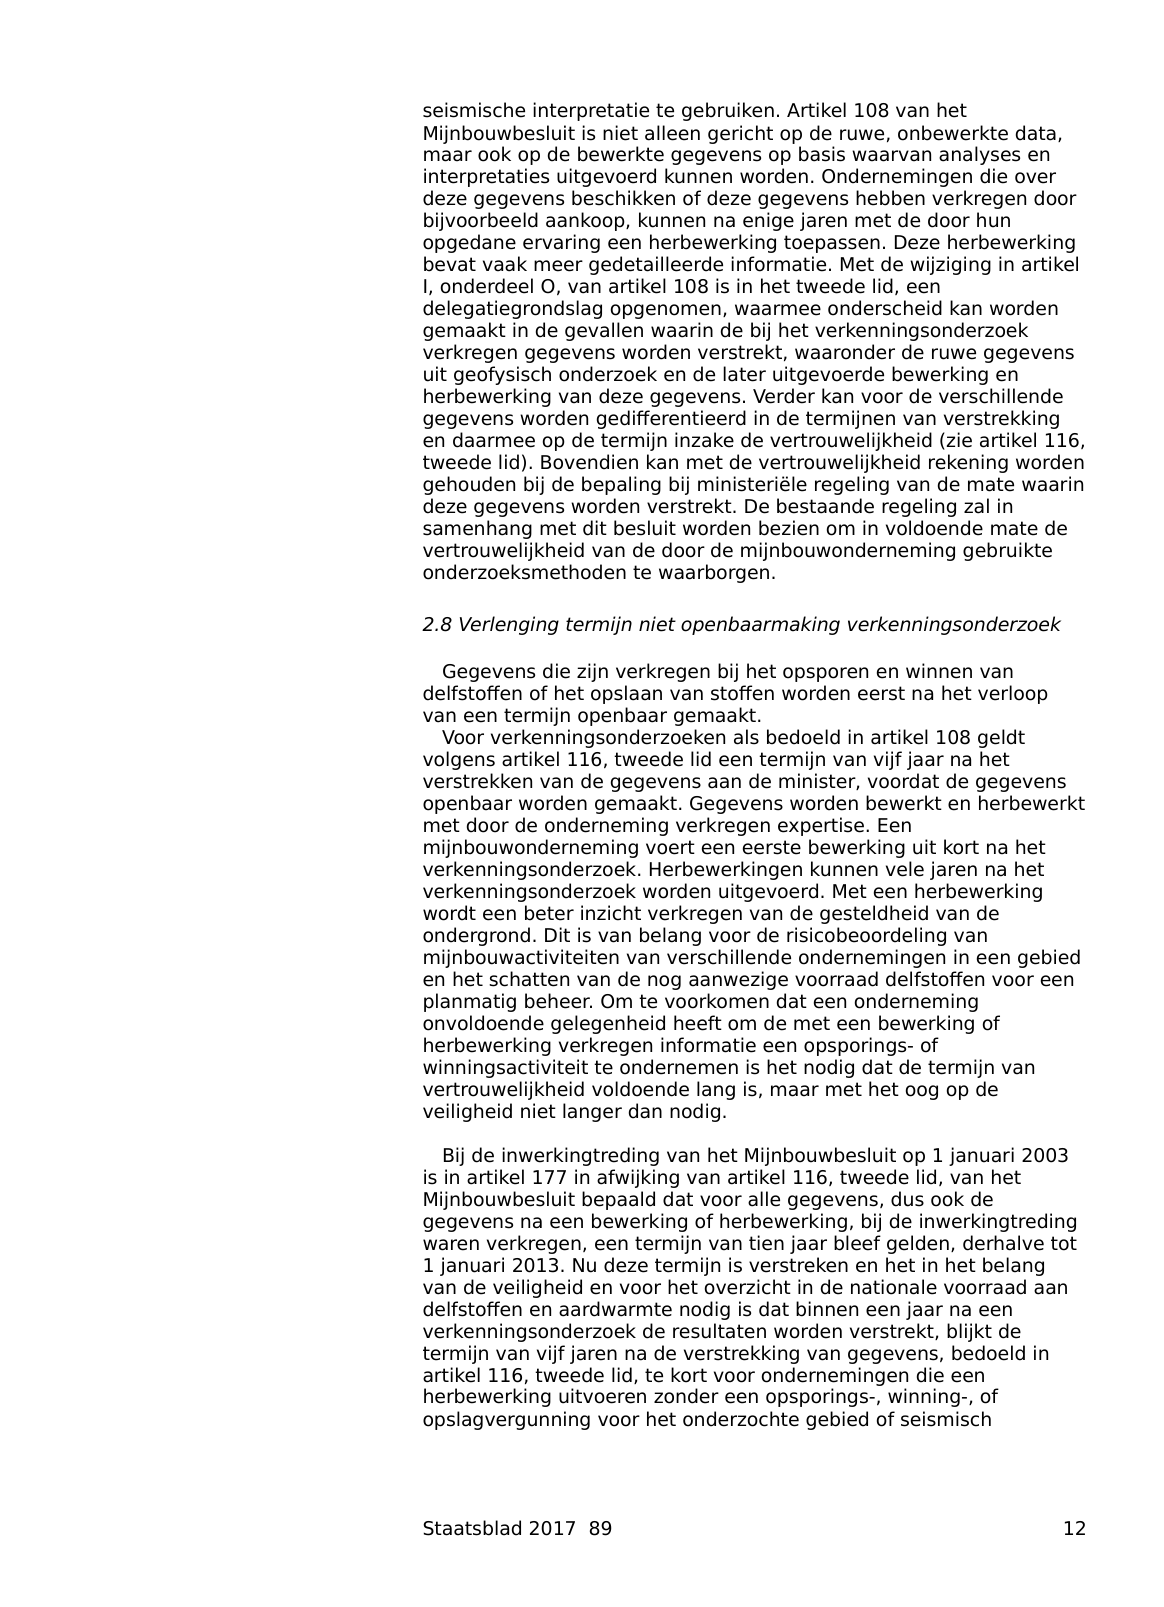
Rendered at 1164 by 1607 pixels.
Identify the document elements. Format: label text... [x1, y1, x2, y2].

text Gegevens die zijn verkregen bij het opsporen en winnen van delfstoffen of het opslaan van stoffen worden eerst na het verloop van een termijn openbaar gemaakt. [422, 661, 1087, 727]
subtitle 2.8 Verlenging termijn niet openbaarmaking verkenningsonderzoek [422, 614, 1087, 636]
text Voor verkenningsonderzoeken als bedoeld in artikel 108 geldt volgens artikel 116, tweede lid een termijn van vijf jaar na het verstrekken van de gegevens aan de minister, voordat de gegevens openbaar worden gemaakt. Gegevens worden bewerkt en herbewerkt met door de onderneming verkregen expertise. Een mijnbouwonderneming voert een eerste bewerking uit kort na het verkenningsonderzoek. Herbewerkingen kunnen vele jaren na het verkenningsonderzoek worden uitgevoerd. Met een herbewerking wordt een beter inzicht verkregen van de gesteldheid van de ondergrond. Dit is van belang voor de risicobeoordeling van mijnbouwactiviteiten van verschillende ondernemingen in een gebied en het schatten van de nog aanwezige voorraad delfstoffen voor een planmatig beheer. Om te voorkomen dat een onderneming onvoldoende gelegenheid heeft om de met een bewerking of herbewerking verkregen informatie een opsporings- of winningsactiviteit te ondernemen is het nodig dat de termijn van vertrouwelijkheid voldoende lang is, maar met het oog op de veiligheid niet langer dan nodig. [422, 727, 1087, 1122]
text Bij de inwerkingtreding van het Mijnbouwbesluit op 1 januari 2003 is in artikel 177 in afwijking van artikel 116, tweede lid, van het Mijnbouwbesluit bepaald dat voor alle gegevens, dus ook de gegevens na een bewerking of herbewerking, bij de inwerkingtreding waren verkregen, een termijn van tien jaar bleef gelden, derhalve tot 1 januari 2013. Nu deze termijn is verstreken en het in het belang van de veiligheid en voor het overzicht in de nationale voorraad aan delfstoffen en aardwarmte nodig is dat binnen een jaar na een verkenningsonderzoek de resultaten worden verstrekt, blijkt de termijn van vijf jaren na de verstrekking van gegevens, bedoeld in artikel 116, tweede lid, te kort voor ondernemingen die een herbewerking uitvoeren zonder een opsporings-, winning-, of opslagvergunning voor het onderzochte gebied of seismisch [422, 1145, 1087, 1430]
text seismische interpretatie te gebruiken. Artikel 108 van het Mijnbouwbesluit is niet alleen gericht op de ruwe, onbewerkte data, maar ook op de bewerkte gegevens op basis waarvan analyses en interpretaties uitgevoerd kunnen worden. Ondernemingen die over deze gegevens beschikken of deze gegevens hebben verkregen door bijvoorbeeld aankoop, kunnen na enige jaren met de door hun opgedane ervaring een herbewerking toepassen. Deze herbewerking bevat vaak meer gedetailleerde informatie. Met de wijziging in artikel I, onderdeel O, van artikel 108 is in het tweede lid, een delegatiegrondslag opgenomen, waarmee onderscheid kan worden gemaakt in de gevallen waarin de bij het verkenningsonderzoek verkregen gegevens worden verstrekt, waaronder de ruwe gegevens uit geofysisch onderzoek en de later uitgevoerde bewerking en herbewerking van deze gegevens. Verder kan voor de verschillende gegevens worden gedifferentieerd in de termijnen van verstrekking en daarmee op de termijn inzake de vertrouwelijkheid (zie artikel 116, tweede lid). Bovendien kan met de vertrouwelijkheid rekening worden gehouden bij de bepaling bij ministeriële regeling van de mate waarin deze gegevens worden verstrekt. De bestaande regeling zal in samenhang met dit besluit worden bezien om in voldoende mate de vertrouwelijkheid van de door de mijnbouwonderneming gebruikte onderzoeksmethoden te waarborgen. [422, 100, 1087, 584]
